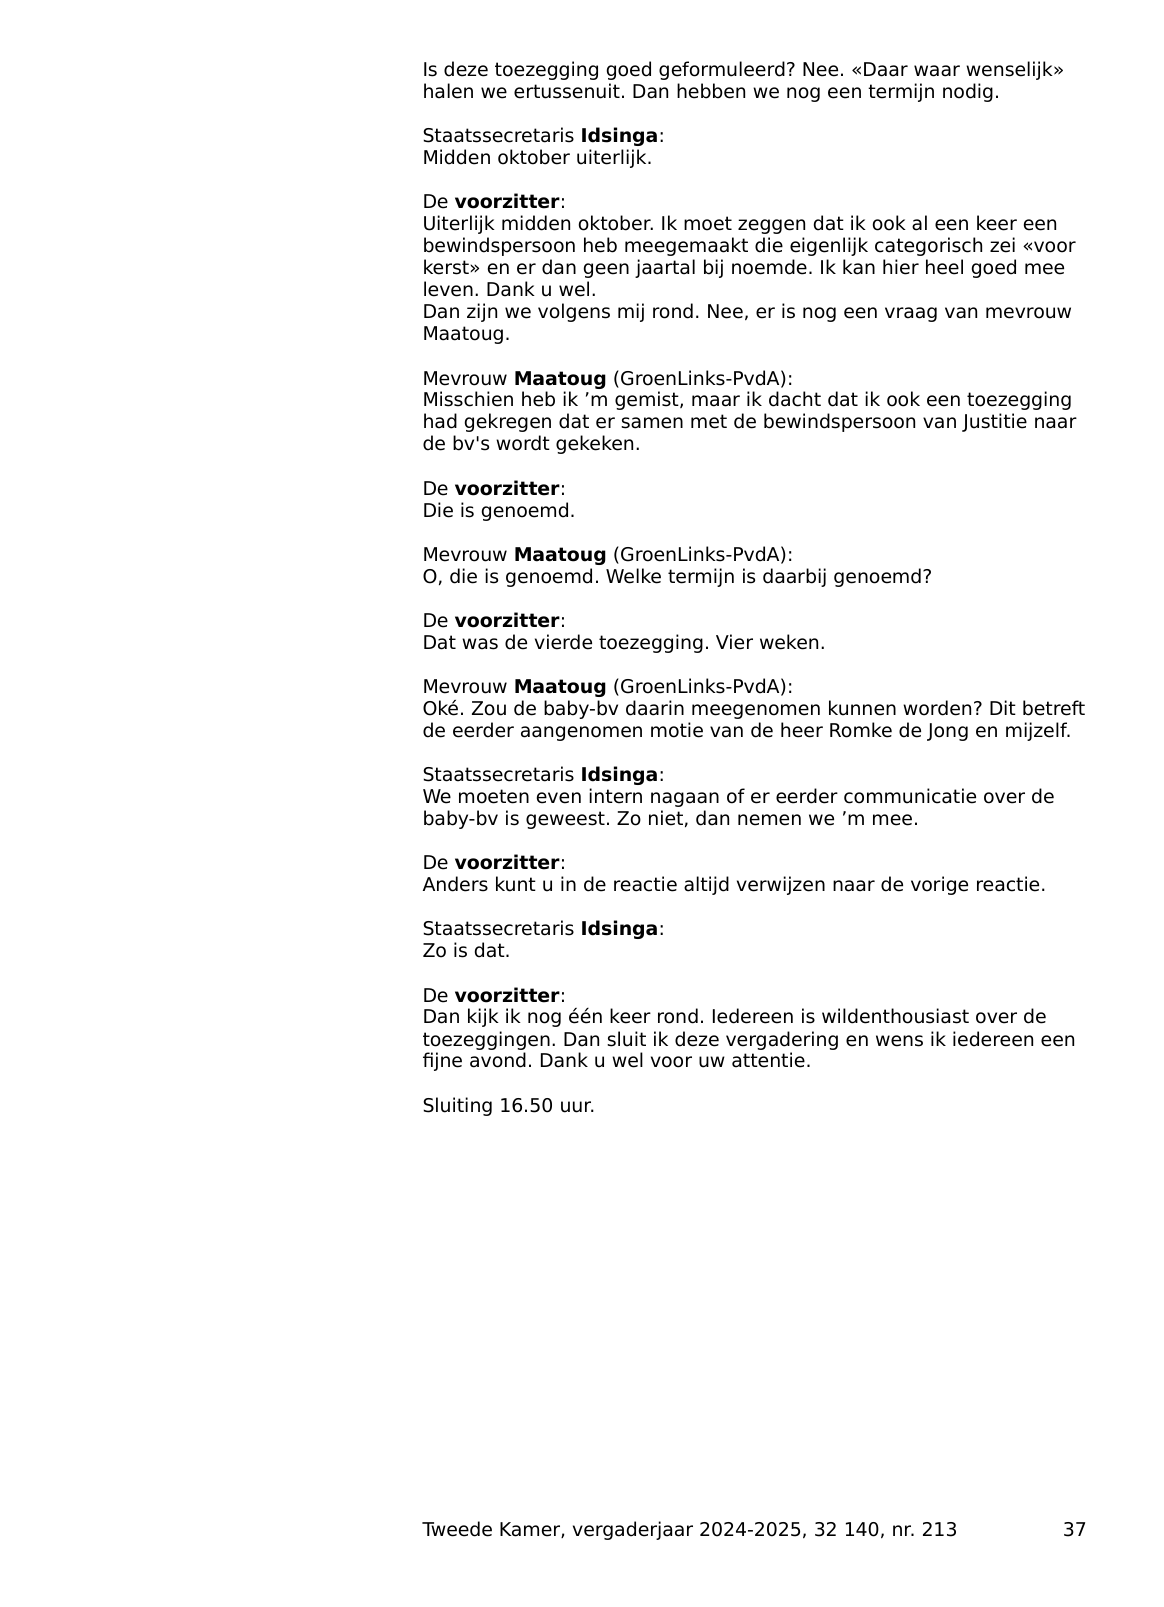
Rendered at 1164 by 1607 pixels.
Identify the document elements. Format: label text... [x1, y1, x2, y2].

text Misschien heb ik ’m gemist, maar ik dacht dat ik ook een toezegging had gekregen dat er samen met de bewindspersoon van Justitie naar de bv's wordt gekeken. [422, 389, 1087, 455]
text Staatssecretaris Idsinga: [422, 764, 1087, 786]
text De voorzitter: [422, 477, 1087, 499]
text Oké. Zou de baby-bv daarin meegenomen kunnen worden? Dit betreft de eerder aangenomen motie van de heer Romke de Jong en mijzelf. [422, 698, 1087, 742]
text Is deze toezegging goed geformuleerd? Nee. «Daar waar wenselijk» halen we ertussenuit. Dan hebben we nog een termijn nodig. [422, 59, 1087, 103]
text Mevrouw Maatoug (GroenLinks-PvdA): [422, 676, 1087, 698]
text Zo is dat. [422, 940, 1087, 962]
text Dat was de vierde toezegging. Vier weken. [422, 632, 1087, 654]
text Staatssecretaris Idsinga: [422, 918, 1087, 940]
text Midden oktober uiterlijk. [422, 147, 1087, 169]
text Mevrouw Maatoug (GroenLinks-PvdA): [422, 367, 1087, 389]
text De voorzitter: [422, 852, 1087, 874]
text O, die is genoemd. Welke termijn is daarbij genoemd? [422, 566, 1087, 588]
text Anders kunt u in de reactie altijd verwijzen naar de vorige reactie. [422, 874, 1087, 896]
text Uiterlijk midden oktober. Ik moet zeggen dat ik ook al een keer een bewindspersoon heb meegemaakt die eigenlijk categorisch zei «voor kerst» en er dan geen jaartal bij noemde. Ik kan hier heel goed mee leven. Dank u wel. [422, 213, 1087, 301]
text Sluiting 16.50 uur. [422, 1094, 1087, 1117]
text De voorzitter: [422, 191, 1087, 213]
text Dan kijk ik nog één keer rond. Iedereen is wildenthousiast over de toezeggingen. Dan sluit ik deze vergadering en wens ik iedereen een fijne avond. Dank u wel voor uw attentie. [422, 1006, 1087, 1072]
text Staatssecretaris Idsinga: [422, 125, 1087, 147]
text Dan zijn we volgens mij rond. Nee, er is nog een vraag van mevrouw Maatoug. [422, 301, 1087, 345]
text We moeten even intern nagaan of er eerder communicatie over de baby-bv is geweest. Zo niet, dan nemen we ’m mee. [422, 786, 1087, 830]
text De voorzitter: [422, 984, 1087, 1006]
text Mevrouw Maatoug (GroenLinks-PvdA): [422, 544, 1087, 566]
text Die is genoemd. [422, 499, 1087, 521]
text De voorzitter: [422, 610, 1087, 632]
